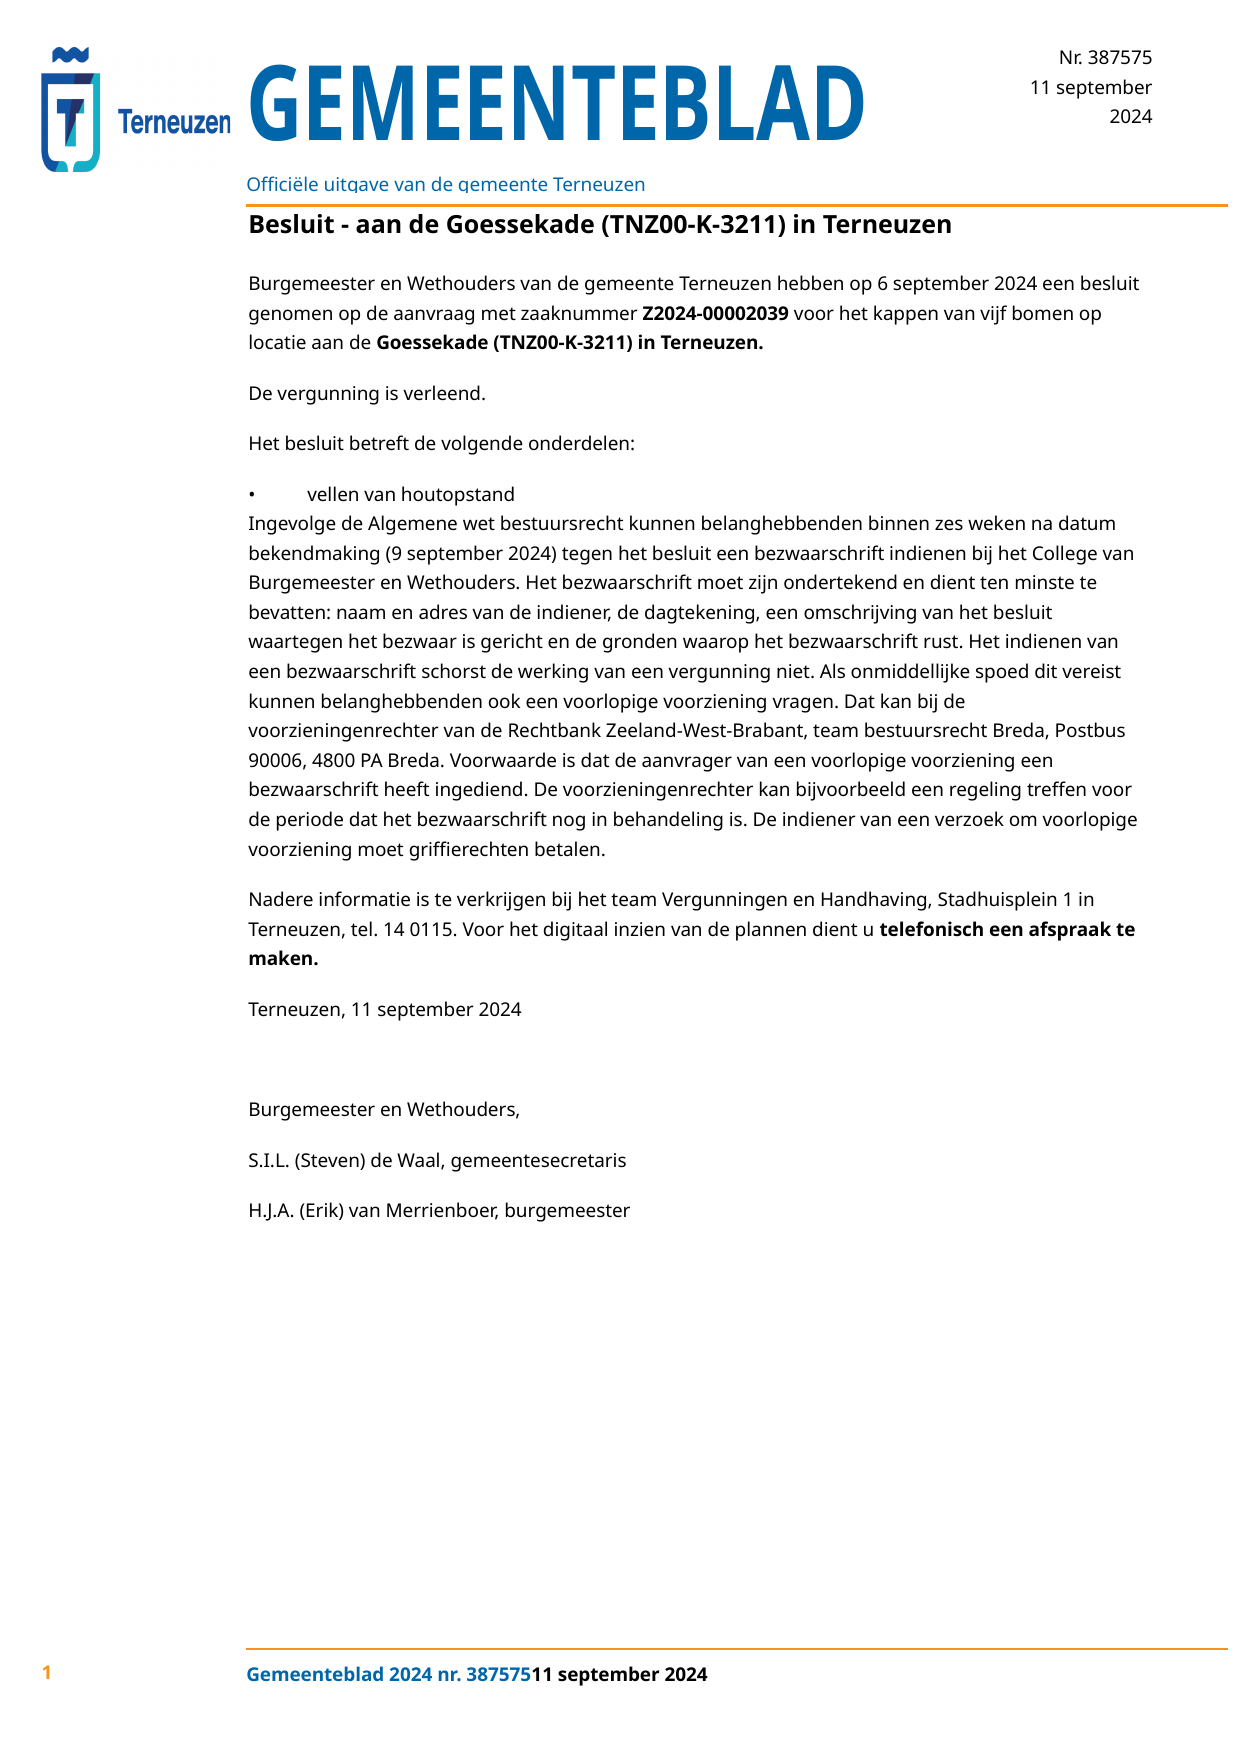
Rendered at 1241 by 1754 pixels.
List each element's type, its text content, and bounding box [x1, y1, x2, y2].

text H.J.A. (Erik) van Merrienboer, burgemeester [248, 1197, 1152, 1223]
list vellen van houtopstand [248, 481, 1152, 506]
picture [41, 47, 231, 172]
text Het besluit betreft de volgende onderdelen: [248, 430, 1152, 456]
text Ingevolge de Algemene wet bestuursrecht kunnen belanghebbenden binnen zes weken na datum bekendmaking (9 september 2024) tegen het besluit een bezwaarschrift indienen bij het College van Burgemeester en Wethouders. Het bezwaarschrift moet zijn ondertekend en dient ten minste te bevatten: naam en adres van de indiener, de dagtekening, een omschrijving van het besluit waartegen het bezwaar is gericht en de gronden waarop het bezwaarschrift rust. Het indienen van een bezwaarschrift schorst de werking van een vergunning niet. Als onmiddellijke spoed dit vereist kunnen belanghebbenden ook een voorlopige voorziening vragen. Dat kan bij de voorzieningenrechter van de Rechtbank Zeeland-West-Brabant, team bestuursrecht Breda, Postbus 90006, 4800 PA Breda. Voorwaarde is dat de aanvrager van een voorlopige voorziening een bezwaarschrift heeft ingediend. De voorzieningenrechter kan bijvoorbeeld een regeling treffen voor de periode dat het bezwaarschrift nog in behandeling is. De indiener van een verzoek om voorlopige voorziening moet griffierechten betalen. [248, 510, 1152, 861]
text Burgemeester en Wethouders, [248, 1097, 1152, 1122]
text S.I.L. (Steven) de Waal, gemeentesecretaris [248, 1147, 1152, 1173]
text Besluit - aan de Goessekade (TNZ00-K-3211) in Terneuzen [248, 207, 1152, 241]
text Nadere informatie is te verkrijgen bij het team Vergunningen en Handhaving, Stadhuisplein 1 in Terneuzen, tel. 14 0115. Voor het digitaal inzien van de plannen dient u telefonisch een afspraak te maken. [248, 886, 1152, 971]
text De vergunning is verleend. [248, 380, 1152, 406]
text Terneuzen, 11 september 2024 [248, 996, 1152, 1021]
text Burgemeester en Wethouders van de gemeente Terneuzen hebben op 6 september 2024 een besluit genomen op de aanvraag met zaaknummer Z2024-00002039 voor het kappen van vijf bomen op locatie aan de Goessekade (TNZ00-K-3211) in Terneuzen. [248, 270, 1152, 355]
